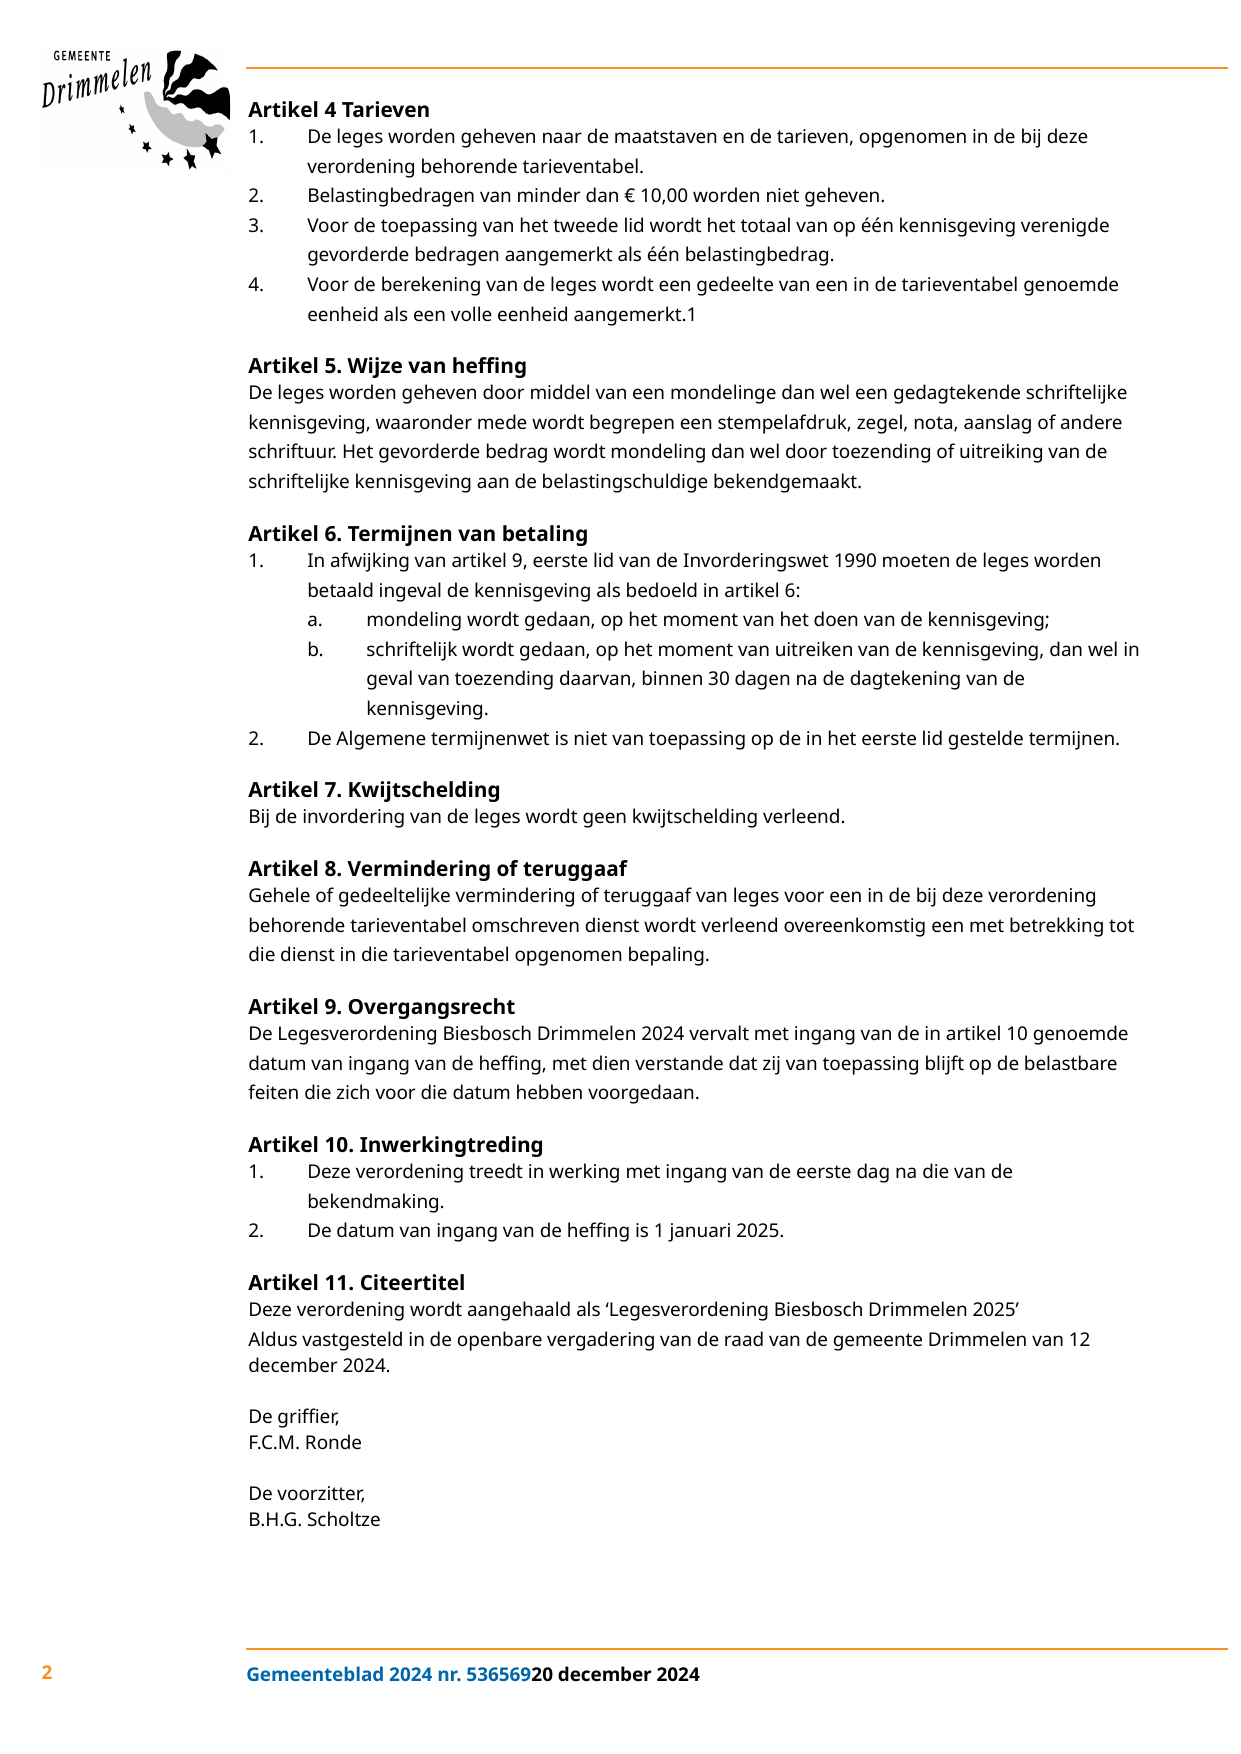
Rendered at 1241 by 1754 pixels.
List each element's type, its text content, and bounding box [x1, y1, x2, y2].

text Artikel 9. Overgangsrecht [248, 992, 1152, 1020]
list In afwijking van artikel 9, eerste lid van de Invorderingswet 1990 moeten de leges worden betaald ingeval de kennisgeving als bedoeld in artikel 6: [248, 547, 1152, 602]
text De Legesverordening Biesbosch Drimmelen 2024 vervalt met ingang van de in artikel 10 genoemde datum van ingang van de heffing, met dien verstande dat zij van toepassing blijft op de belastbare feiten die zich voor die datum hebben voorgedaan. [248, 1020, 1152, 1105]
list Deze verordening treedt in werking met ingang van de eerste dag na die van de bekendmaking. [248, 1158, 1152, 1214]
list schriftelijk wordt gedaan, op het moment van uitreiken van de kennisgeving, dan wel in geval van toezending daarvan, binnen 30 dagen na de dagtekening van de kennisgeving. [307, 636, 1152, 721]
text Deze verordening wordt aangehaald als ‘Legesverordening Biesbosch Drimmelen 2025’ [248, 1296, 1152, 1322]
text Gehele of gedeeltelijke vermindering of teruggaaf van leges voor een in de bij deze verordening behorende tarieventabel omschreven dienst wordt verleend overeenkomstig een met betrekking tot die dienst in die tarieventabel opgenomen bepaling. [248, 882, 1152, 967]
text Artikel 10. Inwerkingtreding [248, 1130, 1152, 1158]
text Artikel 4 Tarieven [248, 95, 1152, 123]
list Voor de toepassing van het tweede lid wordt het totaal van op één kennisgeving verenigde gevorderde bedragen aangemerkt als één belastingbedrag. [248, 212, 1152, 267]
text De voorzitter, [248, 1480, 1152, 1506]
text Artikel 7. Kwijtschelding [248, 775, 1152, 803]
text De leges worden geheven door middel van een mondelinge dan wel een gedagtekende schriftelijke kennisgeving, waaronder mede wordt begrepen een stempelafdruk, zegel, nota, aanslag of andere schriftuur. Het gevorderde bedrag wordt mondeling dan wel door toezending of uitreiking van de schriftelijke kennisgeving aan de belastingschuldige bekendgemaakt. [248, 379, 1152, 494]
text Artikel 5. Wijze van heffing [248, 351, 1152, 379]
text B.H.G. Scholtze [248, 1506, 1152, 1532]
text Artikel 6. Termijnen van betaling [248, 519, 1152, 547]
text F.C.M. Ronde [248, 1429, 1152, 1455]
picture [41, 47, 231, 172]
list De Algemene termijnenwet is niet van toepassing op de in het eerste lid gestelde termijnen. [248, 725, 1152, 750]
list mondeling wordt gedaan, op het moment van het doen van de kennisgeving; [307, 606, 1152, 632]
list Voor de berekening van de leges wordt een gedeelte van een in de tarieventabel genoemde eenheid als een volle eenheid aangemerkt.1 [248, 271, 1152, 326]
list Belastingbedragen van minder dan € 10,00 worden niet geheven. [248, 182, 1152, 208]
text De griffier, [248, 1403, 1152, 1429]
text Aldus vastgesteld in de openbare vergadering van de raad van de gemeente Drimmelen van 12 december 2024. [248, 1326, 1152, 1377]
list De datum van ingang van de heffing is 1 januari 2025. [248, 1218, 1152, 1243]
text Bij de invordering van de leges wordt geen kwijtschelding verleend. [248, 803, 1152, 829]
list De leges worden geheven naar de maatstaven en de tarieven, opgenomen in de bij deze verordening behorende tarieventabel. [248, 123, 1152, 178]
text Artikel 8. Vermindering of teruggaaf [248, 854, 1152, 882]
text Artikel 11. Citeertitel [248, 1268, 1152, 1296]
